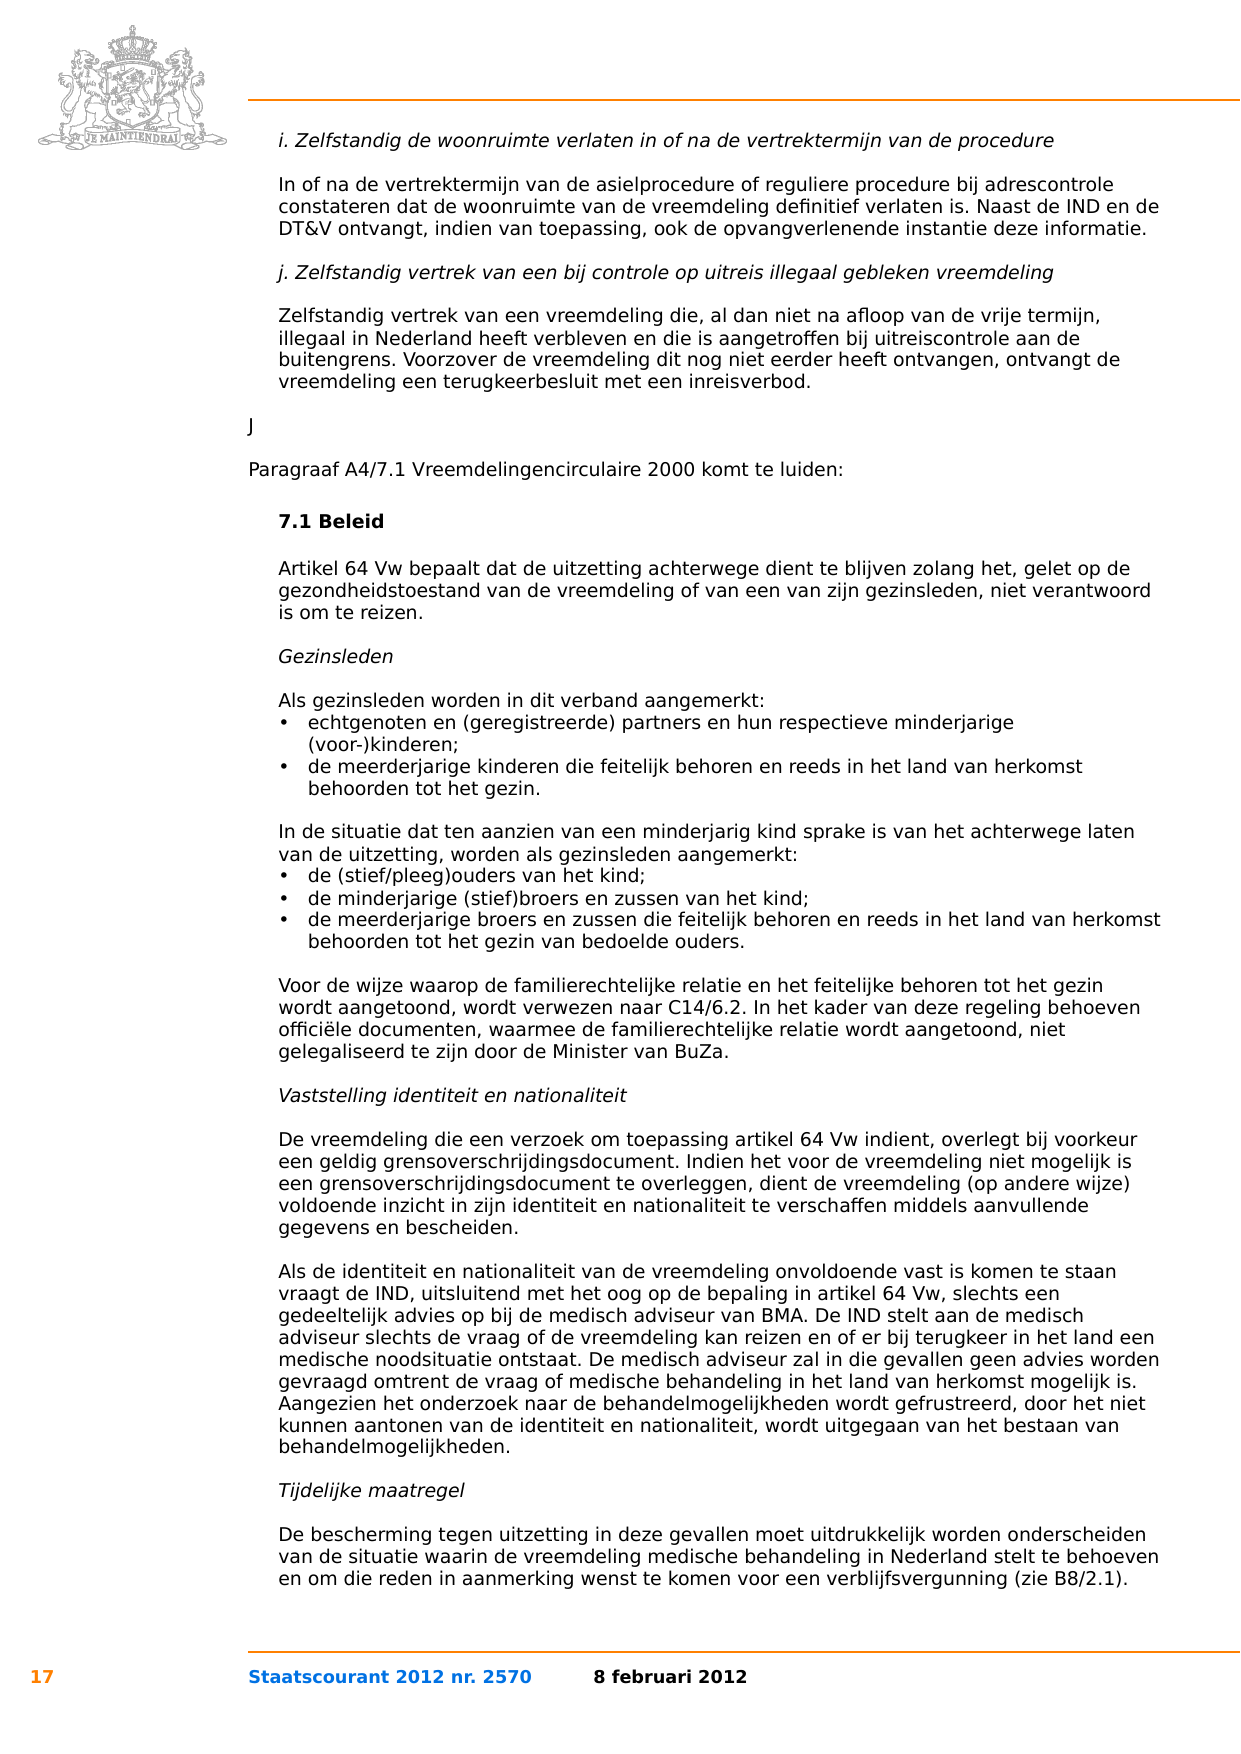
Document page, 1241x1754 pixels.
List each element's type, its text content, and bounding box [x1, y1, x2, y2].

text • de (stief/pleeg)ouders van het kind; [278, 865, 1163, 887]
text J [248, 415, 1163, 437]
text Voor de wijze waarop de familierechtelijke relatie en het feitelijke behoren tot het gezin wordt aangetoond, wordt verwezen naar C14/6.2. In het kader van deze regeling behoeven officiële documenten, waarmee de familierechtelijke relatie wordt aangetoond, niet gelegaliseerd te zijn door de Minister van BuZa. [278, 975, 1163, 1063]
subtitle i. Zelfstandig de woonruimte verlaten in of na de vertrektermijn van de procedure [278, 130, 1163, 152]
text De vreemdeling die een verzoek om toepassing artikel 64 Vw indient, overlegt bij voorkeur een geldig grensoverschrijdingsdocument. Indien het voor de vreemdeling niet mogelijk is een grensoverschrijdingsdocument te overleggen, dient de vreemdeling (op andere wijze) voldoende inzicht in zijn identiteit en nationaliteit te verschaffen middels aanvullende gegevens en bescheiden. [278, 1129, 1163, 1239]
text • echtgenoten en (geregistreerde) partners en hun respectieve minderjarige (voor-)kinderen; [278, 712, 1163, 756]
text Paragraaf A4/7.1 Vreemdelingencirculaire 2000 komt te luiden: [248, 459, 1163, 481]
picture [38, 25, 227, 150]
text • de meerderjarige kinderen die feitelijk behoren en reeds in het land van herkomst behoorden tot het gezin. [278, 756, 1163, 799]
text De bescherming tegen uitzetting in deze gevallen moet uitdrukkelijk worden onderscheiden van de situatie waarin de vreemdeling medische behandeling in Nederland stelt te behoeven en om die reden in aanmerking wenst te komen voor een verblijfsvergunning (zie B8/2.1). [278, 1524, 1163, 1590]
text • de meerderjarige broers en zussen die feitelijk behoren en reeds in het land van herkomst behoorden tot het gezin van bedoelde ouders. [278, 909, 1163, 953]
subtitle 7.1 Beleid [278, 511, 1163, 533]
text Als de identiteit en nationaliteit van de vreemdeling onvoldoende vast is komen te staan vraagt de IND, uitsluitend met het oog op de bepaling in artikel 64 Vw, slechts een gedeeltelijk advies op bij de medisch adviseur van BMA. De IND stelt aan de medisch adviseur slechts de vraag of de vreemdeling kan reizen en of er bij terugkeer in het land een medische noodsituatie ontstaat. De medisch adviseur zal in die gevallen geen advies worden gevraagd omtrent de vraag of medische behandeling in het land van herkomst mogelijk is. Aangezien het onderzoek naar de behandelmogelijkheden wordt gefrustreerd, door het niet kunnen aantonen van de identiteit en nationaliteit, wordt uitgegaan van het bestaan van behandelmogelijkheden. [278, 1261, 1163, 1458]
subtitle Vaststelling identiteit en nationaliteit [278, 1085, 1163, 1107]
text In of na de vertrektermijn van de asielprocedure of reguliere procedure bij adrescontrole constateren dat de woonruimte van de vreemdeling definitief verlaten is. Naast de IND en de DT&V ontvangt, indien van toepassing, ook de opvangverlenende instantie deze informatie. [278, 174, 1163, 240]
subtitle Tijdelijke maatregel [278, 1480, 1163, 1502]
text • de minderjarige (stief)broers en zussen van het kind; [278, 887, 1163, 909]
text Als gezinsleden worden in dit verband aangemerkt: [278, 690, 1163, 712]
subtitle j. Zelfstandig vertrek van een bij controle op uitreis illegaal gebleken vreemdeling [278, 262, 1163, 283]
text Artikel 64 Vw bepaalt dat de uitzetting achterwege dient te blijven zolang het, gelet op de gezondheidstoestand van de vreemdeling of van een van zijn gezinsleden, niet verantwoord is om te reizen. [278, 558, 1163, 624]
subtitle Gezinsleden [278, 646, 1163, 668]
text Zelfstandig vertrek van een vreemdeling die, al dan niet na afloop van de vrije termijn, illegaal in Nederland heeft verbleven en die is aangetroffen bij uitreiscontrole aan de buitengrens. Voorzover de vreemdeling dit nog niet eerder heeft ontvangen, ontvangt de vreemdeling een terugkeerbesluit met een inreisverbod. [278, 305, 1163, 393]
text In de situatie dat ten aanzien van een minderjarig kind sprake is van het achterwege laten van de uitzetting, worden als gezinsleden aangemerkt: [278, 821, 1163, 865]
